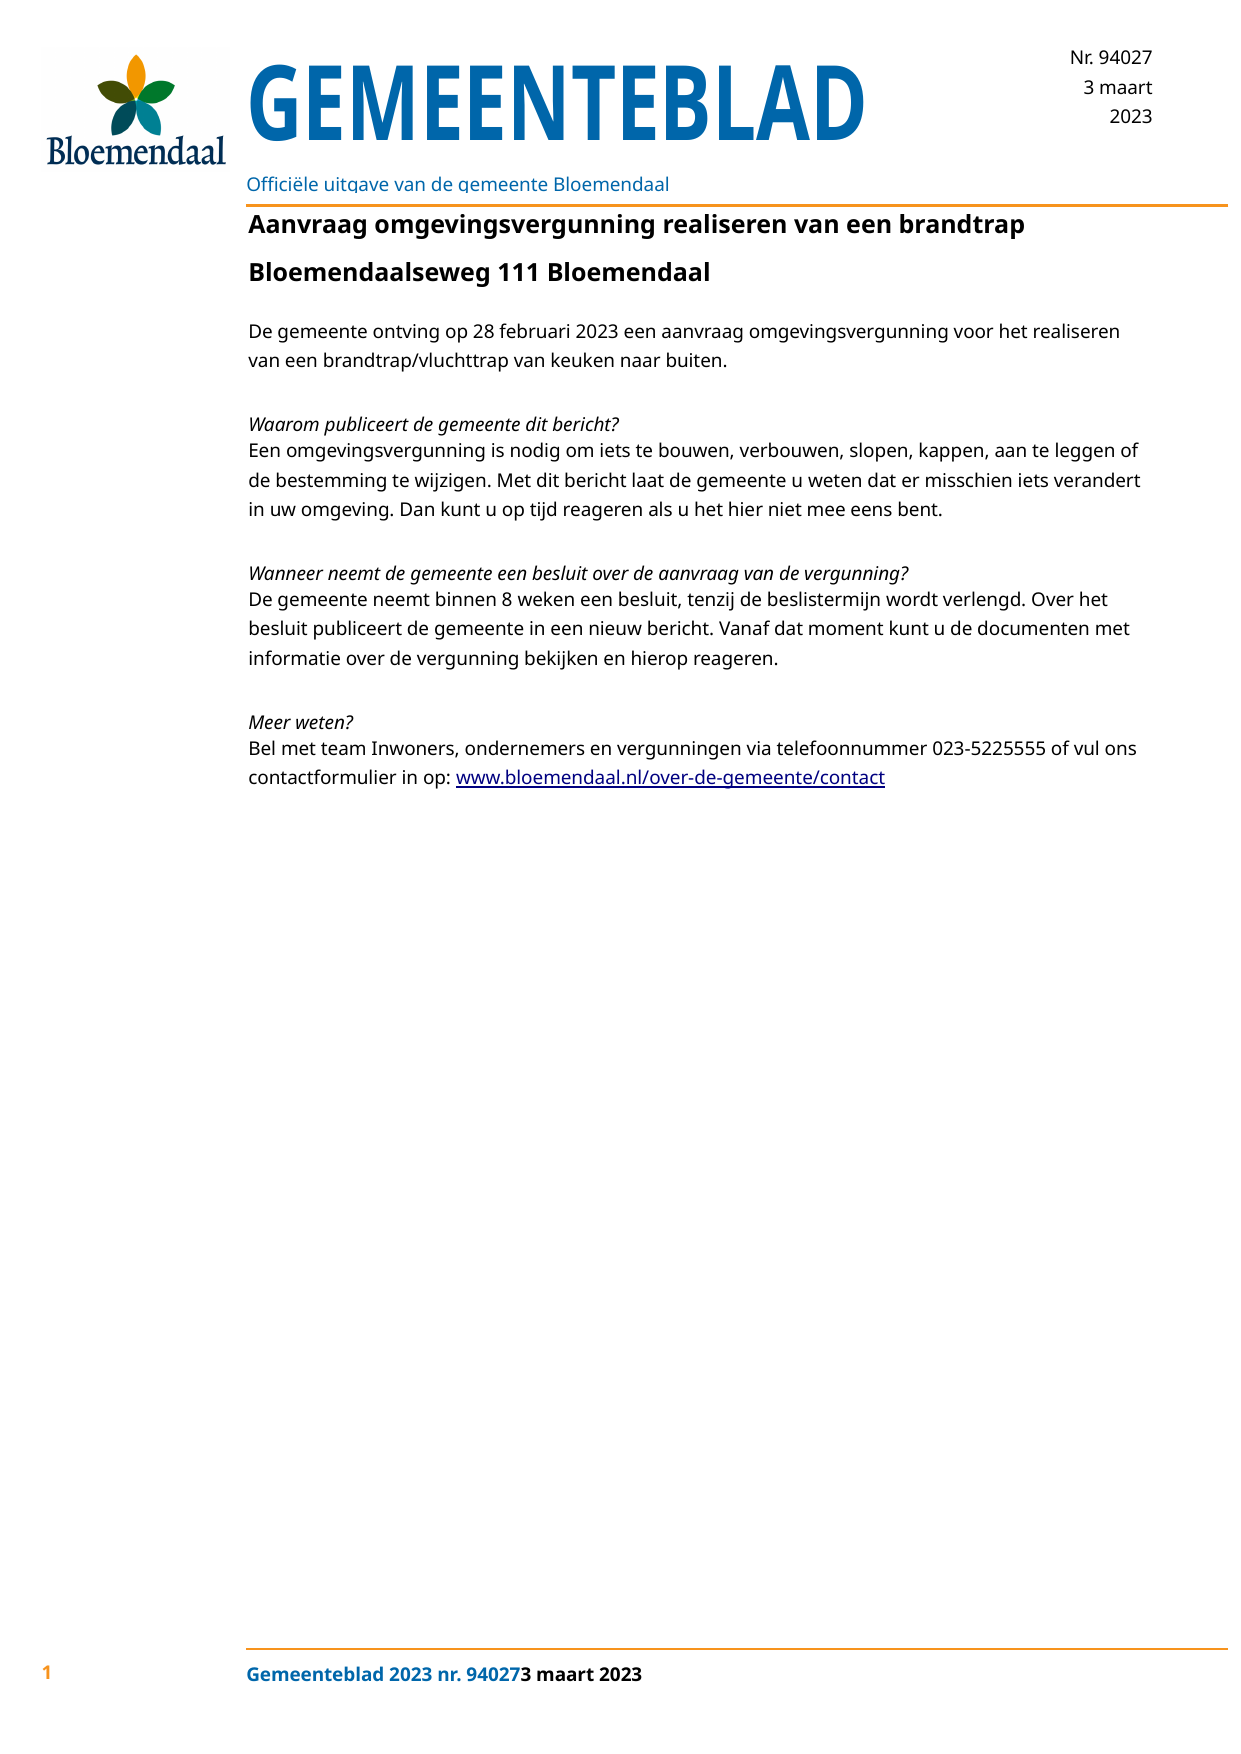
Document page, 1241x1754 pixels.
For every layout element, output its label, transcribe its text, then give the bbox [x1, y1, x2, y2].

text Waarom publiceert de gemeente dit bericht? [248, 411, 1152, 437]
text Een omgevingsvergunning is nodig om iets te bouwen, verbouwen, slopen, kappen, aan te leggen of de bestemming te wijzigen. Met dit bericht laat de gemeente u weten dat er misschien iets verandert in uw omgeving. Dan kunt u op tijd reageren als u het hier niet mee eens bent. [248, 437, 1152, 522]
text Aanvraag omgevingsvergunning realiseren van een brandtrap Bloemendaalseweg 111 Bloemendaal [248, 207, 1152, 288]
text De gemeente ontving op 28 februari 2023 een aanvraag omgevingsvergunning voor het realiseren van een brandtrap/vluchttrap van keuken naar buiten. [248, 318, 1152, 373]
picture [41, 47, 231, 172]
text Bel met team Inwoners, ondernemers en vergunningen via telefoonnummer 023-5225555 of vul ons contactformulier in op: www.bloemendaal.nl/over-de-gemeente/contact [248, 735, 1152, 790]
text Wanneer neemt de gemeente een besluit over de aanvraag van de vergunning? [248, 560, 1152, 586]
text Meer weten? [248, 709, 1152, 735]
text De gemeente neemt binnen 8 weken een besluit, tenzij de beslistermijn wordt verlengd. Over het besluit publiceert de gemeente in een nieuw bericht. Vanaf dat moment kunt u de documenten met informatie over de vergunning bekijken en hierop reageren. [248, 586, 1152, 671]
